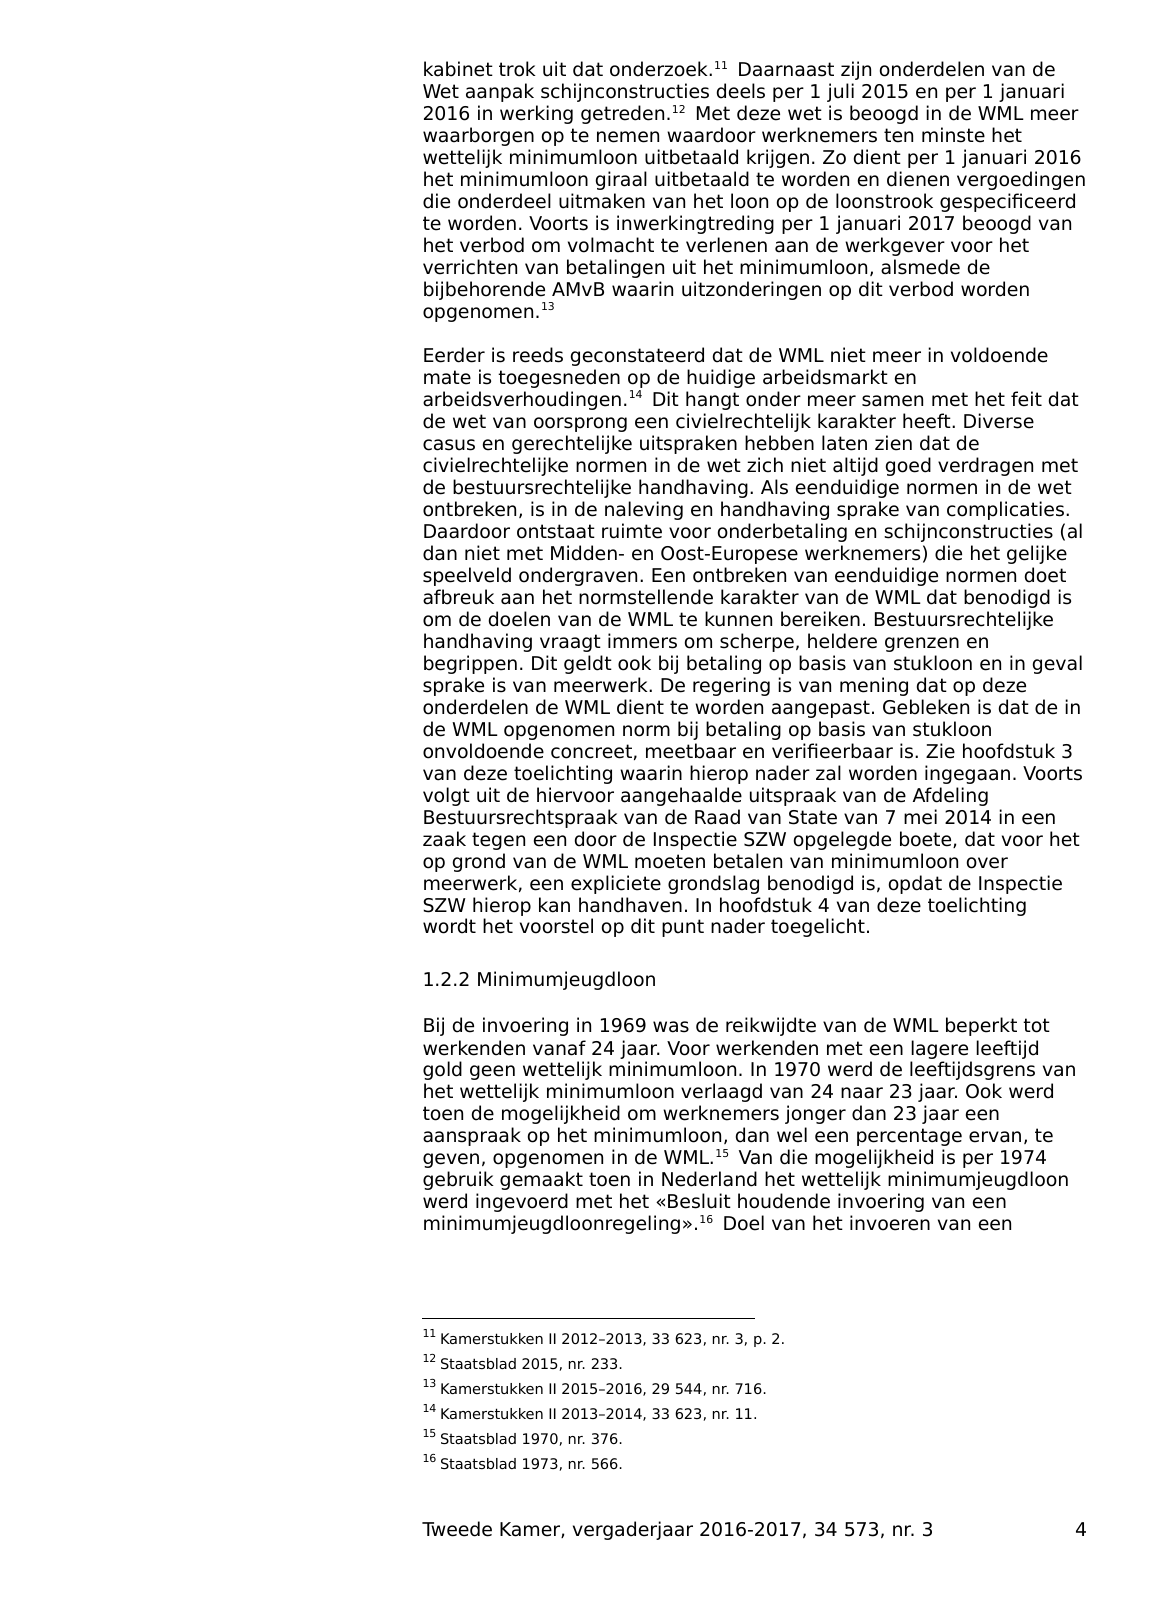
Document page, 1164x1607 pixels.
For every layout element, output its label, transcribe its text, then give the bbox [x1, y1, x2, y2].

text kabinet trok uit dat onderzoek. Daarnaast zijn onderdelen van de Wet aanpak schijnconstructies deels per 1 juli 2015 en per 1 januari 2016 in werking getreden. Met deze wet is beoogd in de WML meer waarborgen op te nemen waardoor werknemers ten minste het wettelijk minimumloon uitbetaald krijgen. Zo dient per 1 januari 2016 het minimumloon giraal uitbetaald te worden en dienen vergoedingen die onderdeel uitmaken van het loon op de loonstrook gespecificeerd te worden. Voorts is inwerkingtreding per 1 januari 2017 beoogd van het verbod om volmacht te verlenen aan de werkgever voor het verrichten van betalingen uit het minimumloon, alsmede de bijbehorende AMvB waarin uitzonderingen op dit verbod worden opgenomen. [422, 59, 1087, 323]
text Bij de invoering in 1969 was de reikwijdte van de WML beperkt tot werkenden vanaf 24 jaar. Voor werkenden met een lagere leeftijd gold geen wettelijk minimumloon. In 1970 werd de leeftijdsgrens van het wettelijk minimumloon verlaagd van 24 naar 23 jaar. Ook werd toen de mogelijkheid om werknemers jonger dan 23 jaar een aanspraak op het minimumloon, dan wel een percentage ervan, te geven, opgenomen in de WML. Van die mogelijkheid is per 1974 gebruik gemaakt toen in Nederland het wettelijk minimumjeugdloon werd ingevoerd met het «Besluit houdende invoering van een minimumjeugdloonregeling». Doel van het invoeren van een [422, 1015, 1087, 1235]
subtitle 1.2.2 Minimumjeugdloon [422, 968, 1087, 990]
text Kamerstukken II 2015–2016, 29 544, nr. 716. [422, 1377, 1087, 1399]
text Eerder is reeds geconstateerd dat de WML niet meer in voldoende mate is toegesneden op de huidige arbeidsmarkt en arbeidsverhoudingen. Dit hangt onder meer samen met het feit dat de wet van oorsprong een civielrechtelijk karakter heeft. Diverse casus en gerechtelijke uitspraken hebben laten zien dat de civielrechtelijke normen in de wet zich niet altijd goed verdragen met de bestuursrechtelijke handhaving. Als eenduidige normen in de wet ontbreken, is in de naleving en handhaving sprake van complicaties. Daardoor ontstaat ruimte voor onderbetaling en schijnconstructies (al dan niet met Midden- en Oost-Europese werknemers) die het gelijke speelveld ondergraven. Een ontbreken van eenduidige normen doet afbreuk aan het normstellende karakter van de WML dat benodigd is om de doelen van de WML te kunnen bereiken. Bestuursrechtelijke handhaving vraagt immers om scherpe, heldere grenzen en begrippen. Dit geldt ook bij betaling op basis van stukloon en in geval sprake is van meerwerk. De regering is van mening dat op deze onderdelen de WML dient te worden aangepast. Gebleken is dat de in de WML opgenomen norm bij betaling op basis van stukloon onvoldoende concreet, meetbaar en verifieerbaar is. Zie hoofdstuk 3 van deze toelichting waarin hierop nader zal worden ingegaan. Voorts volgt uit de hiervoor aangehaalde uitspraak van de Afdeling Bestuursrechtspraak van de Raad van State van 7 mei 2014 in een zaak tegen een door de Inspectie SZW opgelegde boete, dat voor het op grond van de WML moeten betalen van minimumloon over meerwerk, een expliciete grondslag benodigd is, opdat de Inspectie SZW hierop kan handhaven. In hoofdstuk 4 van deze toelichting wordt het voorstel op dit punt nader toegelicht. [422, 345, 1087, 938]
text Kamerstukken II 2013–2014, 33 623, nr. 11. [422, 1402, 1087, 1424]
text Kamerstukken II 2012–2013, 33 623, nr. 3, p. 2. [422, 1327, 1087, 1349]
text Staatsblad 2015, nr. 233. [422, 1352, 1087, 1374]
text Staatsblad 1970, nr. 376. [422, 1427, 1087, 1449]
text Staatsblad 1973, nr. 566. [422, 1452, 1087, 1474]
